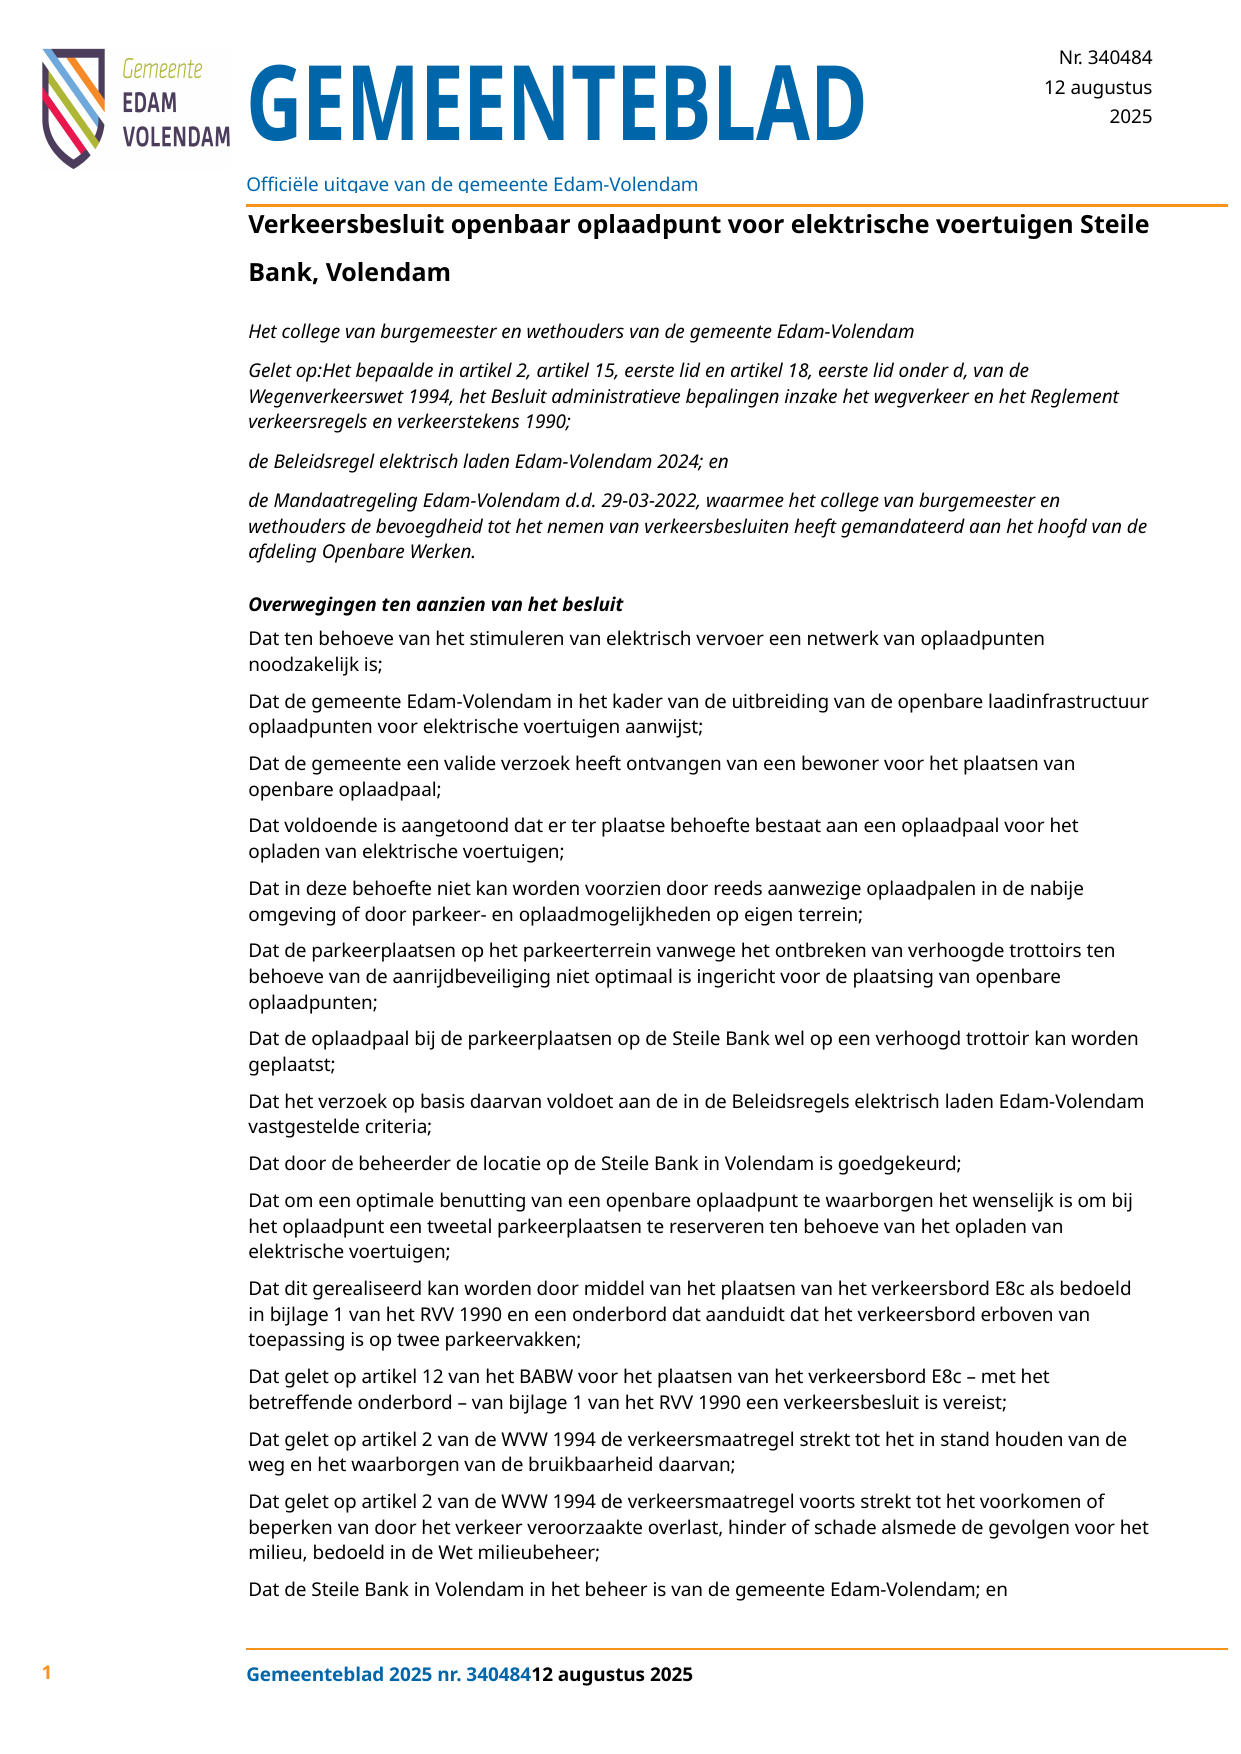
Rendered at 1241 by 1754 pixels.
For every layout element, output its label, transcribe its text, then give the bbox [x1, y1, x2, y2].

text de Mandaatregeling Edam-Volendam d.d. 29-03-2022, waarmee het college van burgemeester en wethouders de bevoegdheid tot het nemen van verkeersbesluiten heeft gemandateerd aan het hoofd van de afdeling Openbare Werken. [248, 487, 1152, 564]
text Verkeersbesluit openbaar oplaadpunt voor elektrische voertuigen Steile Bank, Volendam [248, 207, 1152, 288]
text Dat de gemeente een valide verzoek heeft ontvangen van een bewoner voor het plaatsen van openbare oplaadpaal; [248, 750, 1152, 802]
picture [41, 47, 231, 172]
text Dat gelet op artikel 12 van het BABW voor het plaatsen van het verkeersbord E8c – met het betreffende onderbord – van bijlage 1 van het RVV 1990 een verkeersbesluit is vereist; [248, 1363, 1152, 1415]
text Dat om een optimale benutting van een openbare oplaadpunt te waarborgen het wenselijk is om bij het oplaadpunt een tweetal parkeerplaatsen te reserveren ten behoeve van het opladen van elektrische voertuigen; [248, 1187, 1152, 1264]
text Dat de gemeente Edam-Volendam in het kader van de uitbreiding van de openbare laadinfrastructuur oplaadpunten voor elektrische voertuigen aanwijst; [248, 688, 1152, 739]
text Dat gelet op artikel 2 van de WVW 1994 de verkeersmaatregel voorts strekt tot het voorkomen of beperken van door het verkeer veroorzaakte overlast, hinder of schade alsmede de gevolgen voor het milieu, bedoeld in de Wet milieubeheer; [248, 1488, 1152, 1565]
text Overwegingen ten aanzien van het besluit [248, 591, 1152, 617]
text Het college van burgemeester en wethouders van de gemeente Edam-Volendam [248, 318, 1152, 344]
text de Beleidsregel elektrisch laden Edam-Volendam 2024; en [248, 448, 1152, 474]
text Dat het verzoek op basis daarvan voldoet aan de in de Beleidsregels elektrisch laden Edam-Volendam vastgestelde criteria; [248, 1088, 1152, 1139]
text Dat ten behoeve van het stimuleren van elektrisch vervoer een netwerk van oplaadpunten noodzakelijk is; [248, 626, 1152, 677]
text Gelet op:Het bepaalde in artikel 2, artikel 15, eerste lid en artikel 18, eerste lid onder d, van de Wegenverkeerswet 1994, het Besluit administratieve bepalingen inzake het wegverkeer en het Reglement verkeersregels en verkeerstekens 1990; [248, 357, 1152, 434]
text Dat de parkeerplaatsen op het parkeerterrein vanwege het ontbreken van verhoogde trottoirs ten behoeve van de aanrijdbeveiliging niet optimaal is ingericht voor de plaatsing van openbare oplaadpunten; [248, 937, 1152, 1015]
text Dat gelet op artikel 2 van de WVW 1994 de verkeersmaatregel strekt tot het in stand houden van de weg en het waarborgen van de bruikbaarheid daarvan; [248, 1426, 1152, 1477]
text Dat de oplaadpaal bij de parkeerplaatsen op de Steile Bank wel op een verhoogd trottoir kan worden geplaatst; [248, 1026, 1152, 1077]
text Dat door de beheerder de locatie op de Steile Bank in Volendam is goedgekeurd; [248, 1150, 1152, 1176]
text Dat voldoende is aangetoond dat er ter plaatse behoefte bestaat aan een oplaadpaal voor het opladen van elektrische voertuigen; [248, 813, 1152, 864]
text Dat in deze behoefte niet kan worden voorzien door reeds aanwezige oplaadpalen in de nabije omgeving of door parkeer- en oplaadmogelijkheden op eigen terrein; [248, 875, 1152, 927]
text Dat dit gerealiseerd kan worden door middel van het plaatsen van het verkeersbord E8c als bedoeld in bijlage 1 van het RVV 1990 en een onderbord dat aanduidt dat het verkeersbord erboven van toepassing is op twee parkeervakken; [248, 1275, 1152, 1352]
text Dat de Steile Bank in Volendam in het beheer is van de gemeente Edam-Volendam; en [248, 1576, 1152, 1602]
